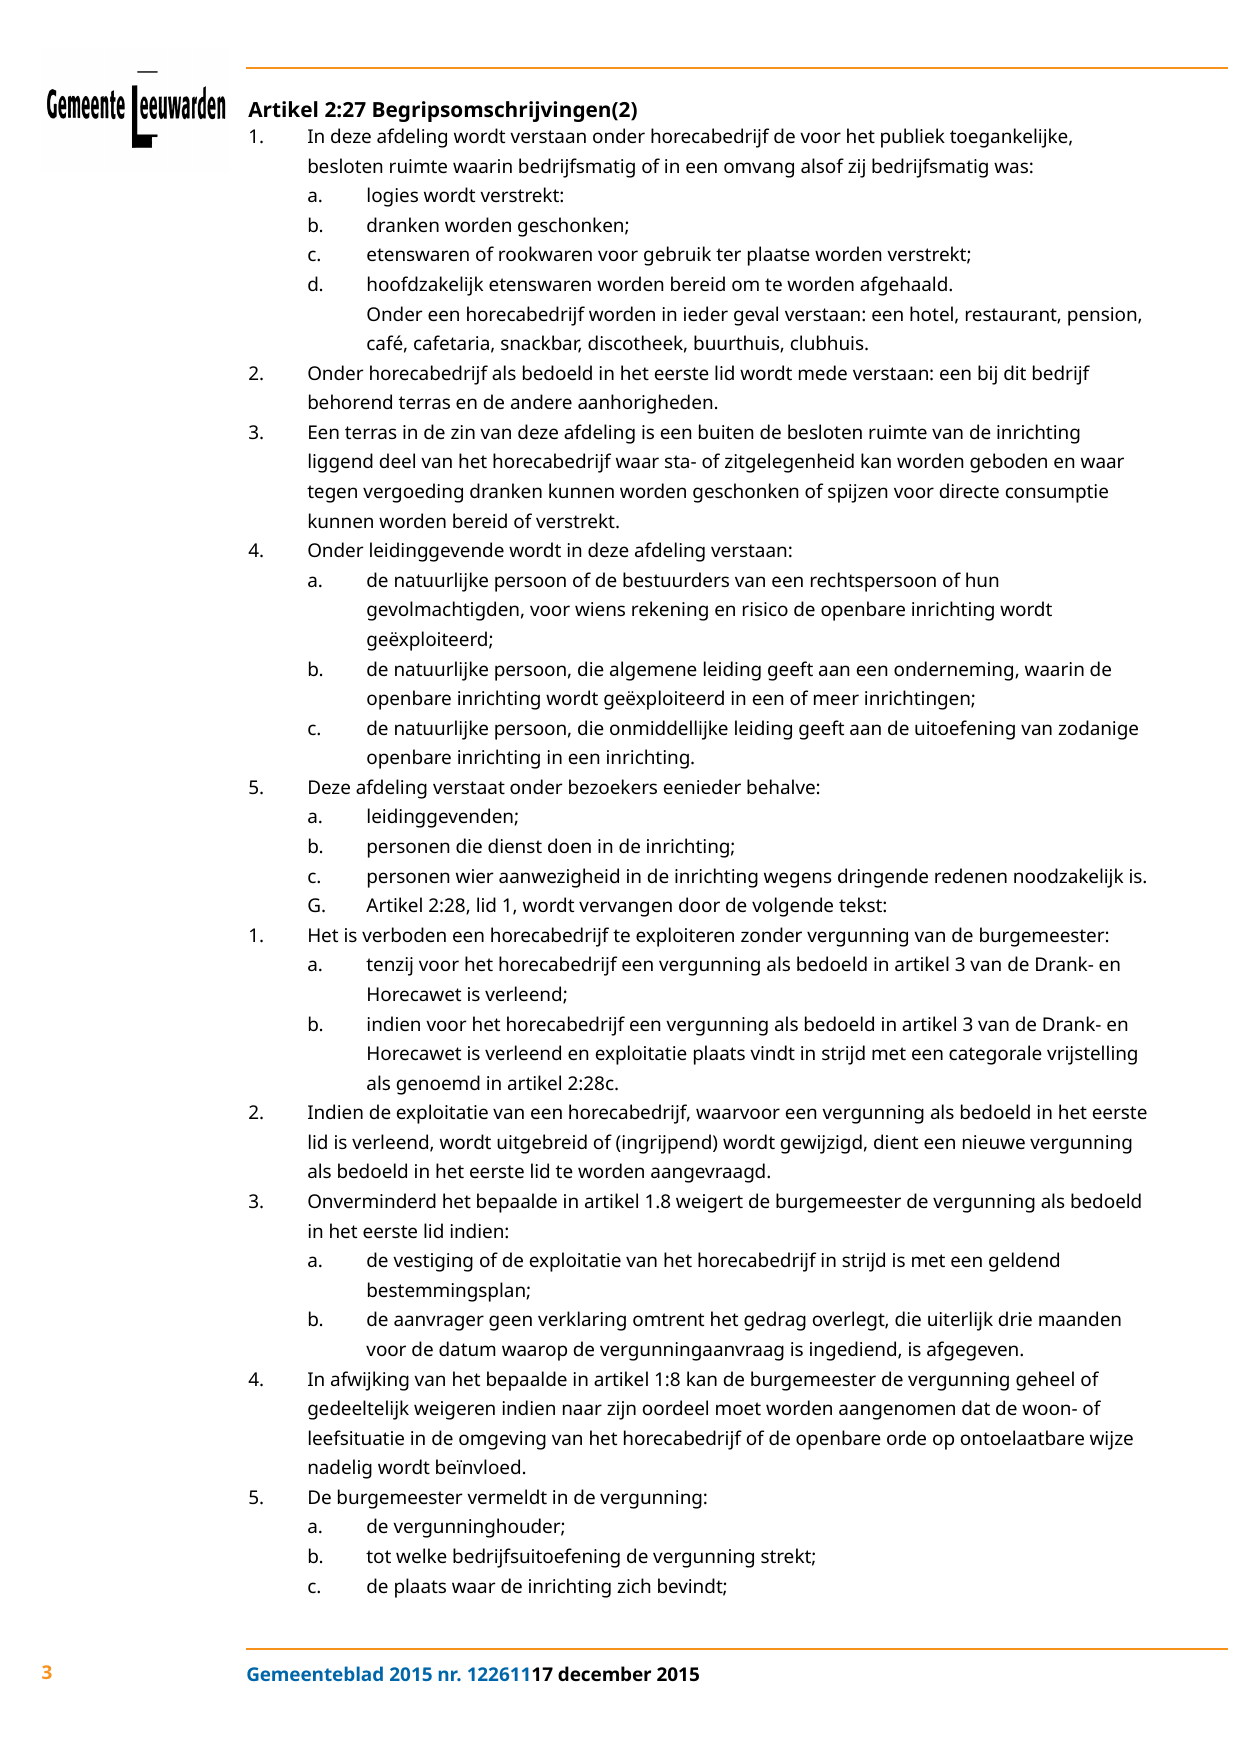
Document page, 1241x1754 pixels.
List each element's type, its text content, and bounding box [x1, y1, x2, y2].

list De burgemeester vermeldt in de vergunning: [248, 1484, 1152, 1510]
list de natuurlijke persoon of de bestuurders van een rechtspersoon of hun gevolmachtigden, voor wiens rekening en risico de openbare inrichting wordt geëxploiteerd; [307, 567, 1152, 652]
list Onverminderd het bepaalde in artikel 1.8 weigert de burgemeester de vergunning als bedoeld in het eerste lid indien: [248, 1188, 1152, 1243]
list etenswaren of rookwaren voor gebruik ter plaatse worden verstrekt; [307, 242, 1152, 267]
list personen die dienst doen in de inrichting; [307, 833, 1152, 859]
list In deze afdeling wordt verstaan onder horecabedrijf de voor het publiek toegankelijke, besloten ruimte waarin bedrijfsmatig of in een omvang alsof zij bedrijfsmatig was: [248, 123, 1152, 178]
list tenzij voor het horecabedrijf een vergunning als bedoeld in artikel 3 van de Drank- en Horecawet is verleend; [307, 952, 1152, 1007]
list Deze afdeling verstaat onder bezoekers eenieder behalve: [248, 774, 1152, 800]
list indien voor het horecabedrijf een vergunning als bedoeld in artikel 3 van de Drank- en Horecawet is verleend en exploitatie plaats vindt in strijd met een categorale vrijstelling als genoemd in artikel 2:28c. [307, 1011, 1152, 1096]
list de natuurlijke persoon, die onmiddellijke leiding geeft aan de uitoefening van zodanige openbare inrichting in een inrichting. [307, 715, 1152, 770]
list tot welke bedrijfsuitoefening de vergunning strekt; [307, 1543, 1152, 1569]
list In afwijking van het bepaalde in artikel 1:8 kan de burgemeester de vergunning geheel of gedeeltelijk weigeren indien naar zijn oordeel moet worden aangenomen dat de woon- of leefsituatie in de omgeving van het horecabedrijf of de openbare orde op ontoelaatbare wijze nadelig wordt beïnvloed. [248, 1366, 1152, 1480]
list leidinggevenden; [307, 804, 1152, 829]
list Een terras in de zin van deze afdeling is een buiten de besloten ruimte van de inrichting liggend deel van het horecabedrijf waar sta- of zitgelegenheid kan worden geboden en waar tegen vergoeding dranken kunnen worden geschonken of spijzen voor directe consumptie kunnen worden bereid of verstrekt. [248, 419, 1152, 533]
list Onder een horecabedrijf worden in ieder geval verstaan: een hotel, restaurant, pension, café, cafetaria, snackbar, discotheek, buurthuis, clubhuis. [307, 301, 1152, 356]
picture [41, 47, 231, 172]
list Het is verboden een horecabedrijf te exploiteren zonder vergunning van de burgemeester: [248, 922, 1152, 948]
list de plaats waar de inrichting zich bevindt; [307, 1573, 1152, 1598]
list personen wier aanwezigheid in de inrichting wegens dringende redenen noodzakelijk is. [307, 863, 1152, 888]
list de vestiging of de exploitatie van het horecabedrijf in strijd is met een geldend bestemmingsplan; [307, 1247, 1152, 1303]
list Artikel 2:28, lid 1, wordt vervangen door de volgende tekst: [307, 892, 1152, 918]
list de vergunninghouder; [307, 1514, 1152, 1539]
list hoofdzakelijk etenswaren worden bereid om te worden afgehaald. [307, 271, 1152, 297]
list Onder leidinggevende wordt in deze afdeling verstaan: [248, 537, 1152, 563]
list Onder horecabedrijf als bedoeld in het eerste lid wordt mede verstaan: een bij dit bedrijf behorend terras en de andere aanhorigheden. [248, 360, 1152, 415]
text Artikel 2:27 Begripsomschrijvingen(2) [248, 95, 1152, 123]
list de natuurlijke persoon, die algemene leiding geeft aan een onderneming, waarin de openbare inrichting wordt geëxploiteerd in een of meer inrichtingen; [307, 656, 1152, 711]
list de aanvrager geen verklaring omtrent het gedrag overlegt, die uiterlijk drie maanden voor de datum waarop de vergunningaanvraag is ingediend, is afgegeven. [307, 1307, 1152, 1362]
list logies wordt verstrekt: [307, 182, 1152, 208]
list dranken worden geschonken; [307, 212, 1152, 238]
list Indien de exploitatie van een horecabedrijf, waarvoor een vergunning als bedoeld in het eerste lid is verleend, wordt uitgebreid of (ingrijpend) wordt gewijzigd, dient een nieuwe vergunning als bedoeld in het eerste lid te worden aangevraagd. [248, 1099, 1152, 1184]
